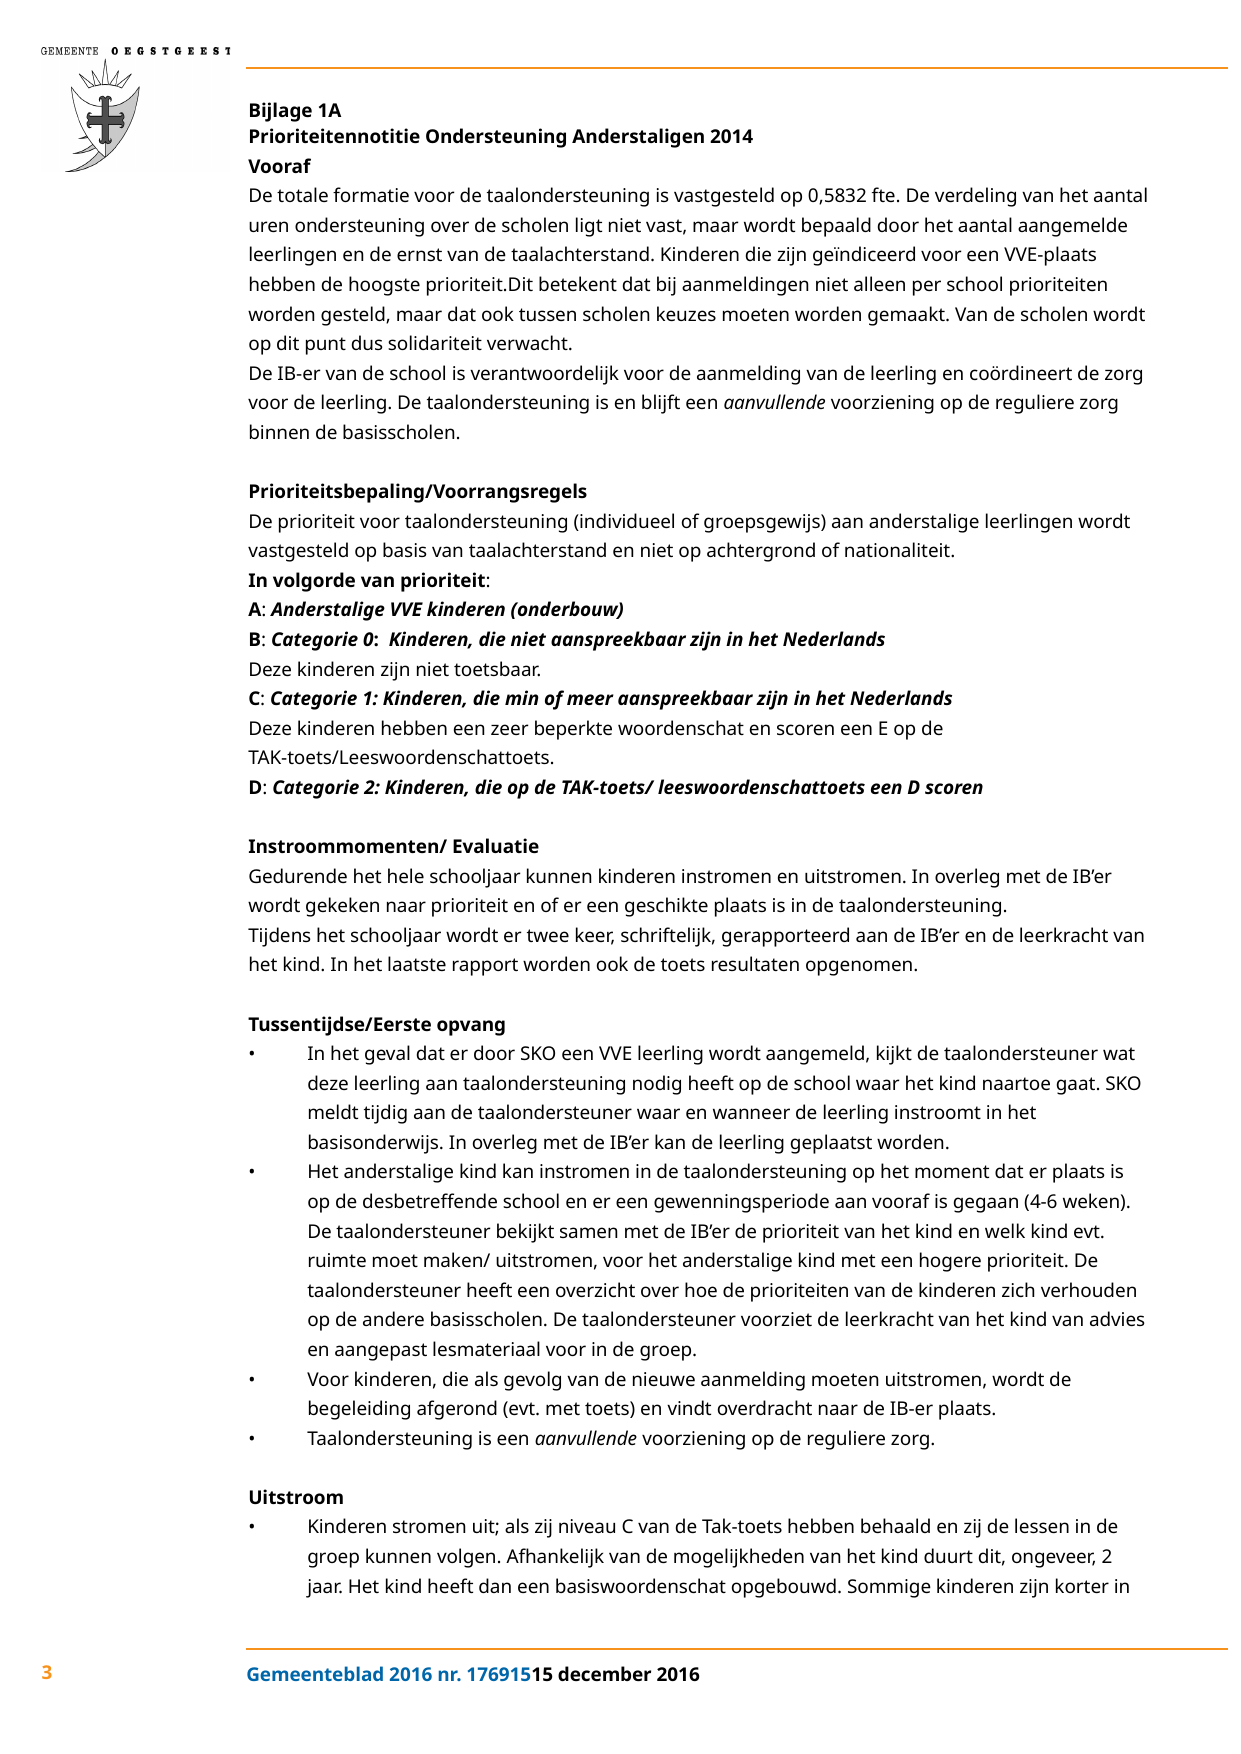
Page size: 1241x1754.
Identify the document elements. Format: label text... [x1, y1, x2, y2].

text In volgorde van prioriteit: [248, 567, 1152, 593]
text A: Anderstalige VVE kinderen (onderbouw) [248, 597, 1152, 622]
list Kinderen stromen uit; als zij niveau C van de Tak-toets hebben behaald en zij de lessen in de groep kunnen volgen. Afhankelijk van de mogelijkheden van het kind duurt dit, ongeveer, 2 jaar. Het kind heeft dan een basiswoordenschat opgebouwd. Sommige kinderen zijn korter in [248, 1514, 1152, 1599]
list In het geval dat er door SKO een VVE leerling wordt aangemeld, kijkt de taalondersteuner wat deze leerling aan taalondersteuning nodig heeft op de school waar het kind naartoe gaat. SKO meldt tijdig aan de taalondersteuner waar en wanneer de leerling instroomt in het basisonderwijs. In overleg met de IB’er kan de leerling geplaatst worden. [248, 1040, 1152, 1155]
text D: Categorie 2: Kinderen, die op de TAK-toets/ leeswoordenschattoets een D scoren [248, 774, 1152, 800]
text Instroommomenten/ Evaluatie [248, 833, 1152, 859]
text Tijdens het schooljaar wordt er twee keer, schriftelijk, gerapporteerd aan de IB’er en de leerkracht van het kind. In het laatste rapport worden ook de toets resultaten opgenomen. [248, 922, 1152, 977]
list Taalondersteuning is een aanvullende voorziening op de reguliere zorg. [248, 1425, 1152, 1451]
text Deze kinderen zijn niet toetsbaar. [248, 656, 1152, 682]
text Deze kinderen hebben een zeer beperkte woordenschat en scoren een E op de TAK-toets/Leeswoordenschattoets. [248, 715, 1152, 770]
text Prioriteitennotitie Ondersteuning Anderstaligen 2014 [248, 123, 1152, 149]
text Prioriteitsbepaling/Voorrangsregels [248, 478, 1152, 504]
picture [41, 47, 231, 172]
text De totale formatie voor de taalondersteuning is vastgesteld op 0,5832 fte. De verdeling van het aantal uren ondersteuning over de scholen ligt niet vast, maar wordt bepaald door het aantal aangemelde leerlingen en de ernst van de taalachterstand. Kinderen die zijn geïndiceerd voor een VVE-plaats hebben de hoogste prioriteit.Dit betekent dat bij aanmeldingen niet alleen per school prioriteiten worden gesteld, maar dat ook tussen scholen keuzes moeten worden gemaakt. Van de scholen wordt op dit punt dus solidariteit verwacht. [248, 182, 1152, 356]
list Voor kinderen, die als gevolg van de nieuwe aanmelding moeten uitstromen, wordt de begeleiding afgerond (evt. met toets) en vindt overdracht naar de IB-er plaats. [248, 1366, 1152, 1421]
text Uitstroom [248, 1484, 1152, 1510]
text De prioriteit voor taalondersteuning (individueel of groepsgewijs) aan anderstalige leerlingen wordt vastgesteld op basis van taalachterstand en niet op achtergrond of nationaliteit. [248, 508, 1152, 563]
text Bijlage 1A [248, 95, 1152, 123]
text B: Categorie 0: Kinderen, die niet aanspreekbaar zijn in het Nederlands [248, 626, 1152, 652]
text Vooraf [248, 153, 1152, 179]
list Het anderstalige kind kan instromen in de taalondersteuning op het moment dat er plaats is op de desbetreffende school en er een gewenningsperiode aan vooraf is gegaan (4-6 weken). De taalondersteuner bekijkt samen met de IB’er de prioriteit van het kind en welk kind evt. ruimte moet maken/ uitstromen, voor het anderstalige kind met een hogere prioriteit. De taalondersteuner heeft een overzicht over hoe de prioriteiten van de kinderen zich verhouden op de andere basisscholen. De taalondersteuner voorziet de leerkracht van het kind van advies en aangepast lesmateriaal voor in de groep. [248, 1159, 1152, 1362]
text Tussentijdse/Eerste opvang [248, 1011, 1152, 1037]
text De IB-er van de school is verantwoordelijk voor de aanmelding van de leerling en coördineert de zorg voor de leerling. De taalondersteuning is en blijft een aanvullende voorziening op de reguliere zorg binnen de basisscholen. [248, 360, 1152, 445]
text Gedurende het hele schooljaar kunnen kinderen instromen en uitstromen. In overleg met de IB’er wordt gekeken naar prioriteit en of er een geschikte plaats is in de taalondersteuning. [248, 863, 1152, 918]
text C: Categorie 1: Kinderen, die min of meer aanspreekbaar zijn in het Nederlands [248, 685, 1152, 711]
